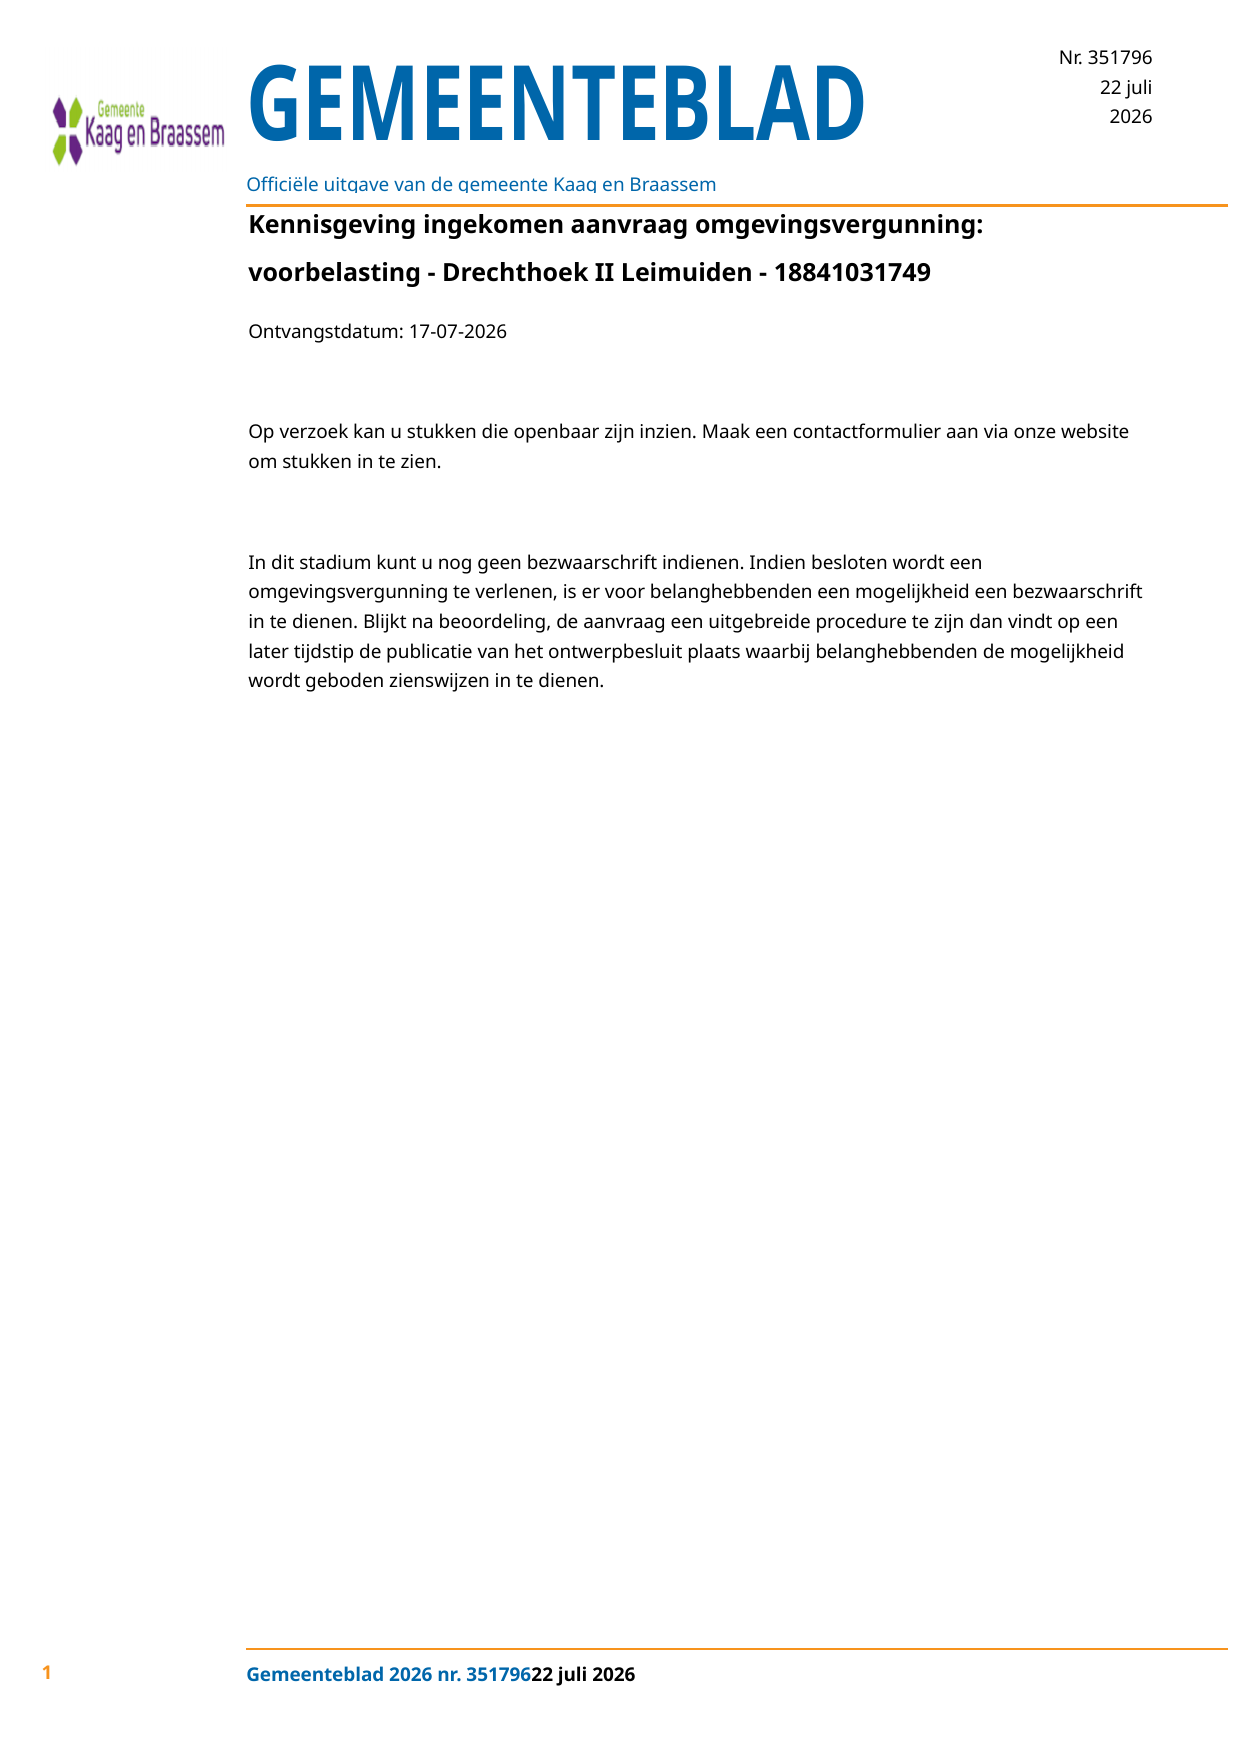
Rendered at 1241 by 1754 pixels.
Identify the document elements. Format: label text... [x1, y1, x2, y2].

text Op verzoek kan u stukken die openbaar zijn inzien. Maak een contactformulier aan via onze website om stukken in te zien. [248, 419, 1152, 474]
text Kennisgeving ingekomen aanvraag omgevingsvergunning: voorbelasting - Drechthoek II Leimuiden - 18841031749 [248, 207, 1152, 288]
text In dit stadium kunt u nog geen bezwaarschrift indienen. Indien besloten wordt een omgevingsvergunning te verlenen, is er voor belanghebbenden een mogelijkheid een bezwaarschrift in te dienen. Blijkt na beoordeling, de aanvraag een uitgebreide procedure te zijn dan vindt op een later tijdstip de publicatie van het ontwerpbesluit plaats waarbij belanghebbenden de mogelijkheid wordt geboden zienswijzen in te dienen. [248, 549, 1152, 693]
text Ontvangstdatum: 17-07-2026 [248, 318, 1152, 344]
picture [41, 47, 231, 172]
